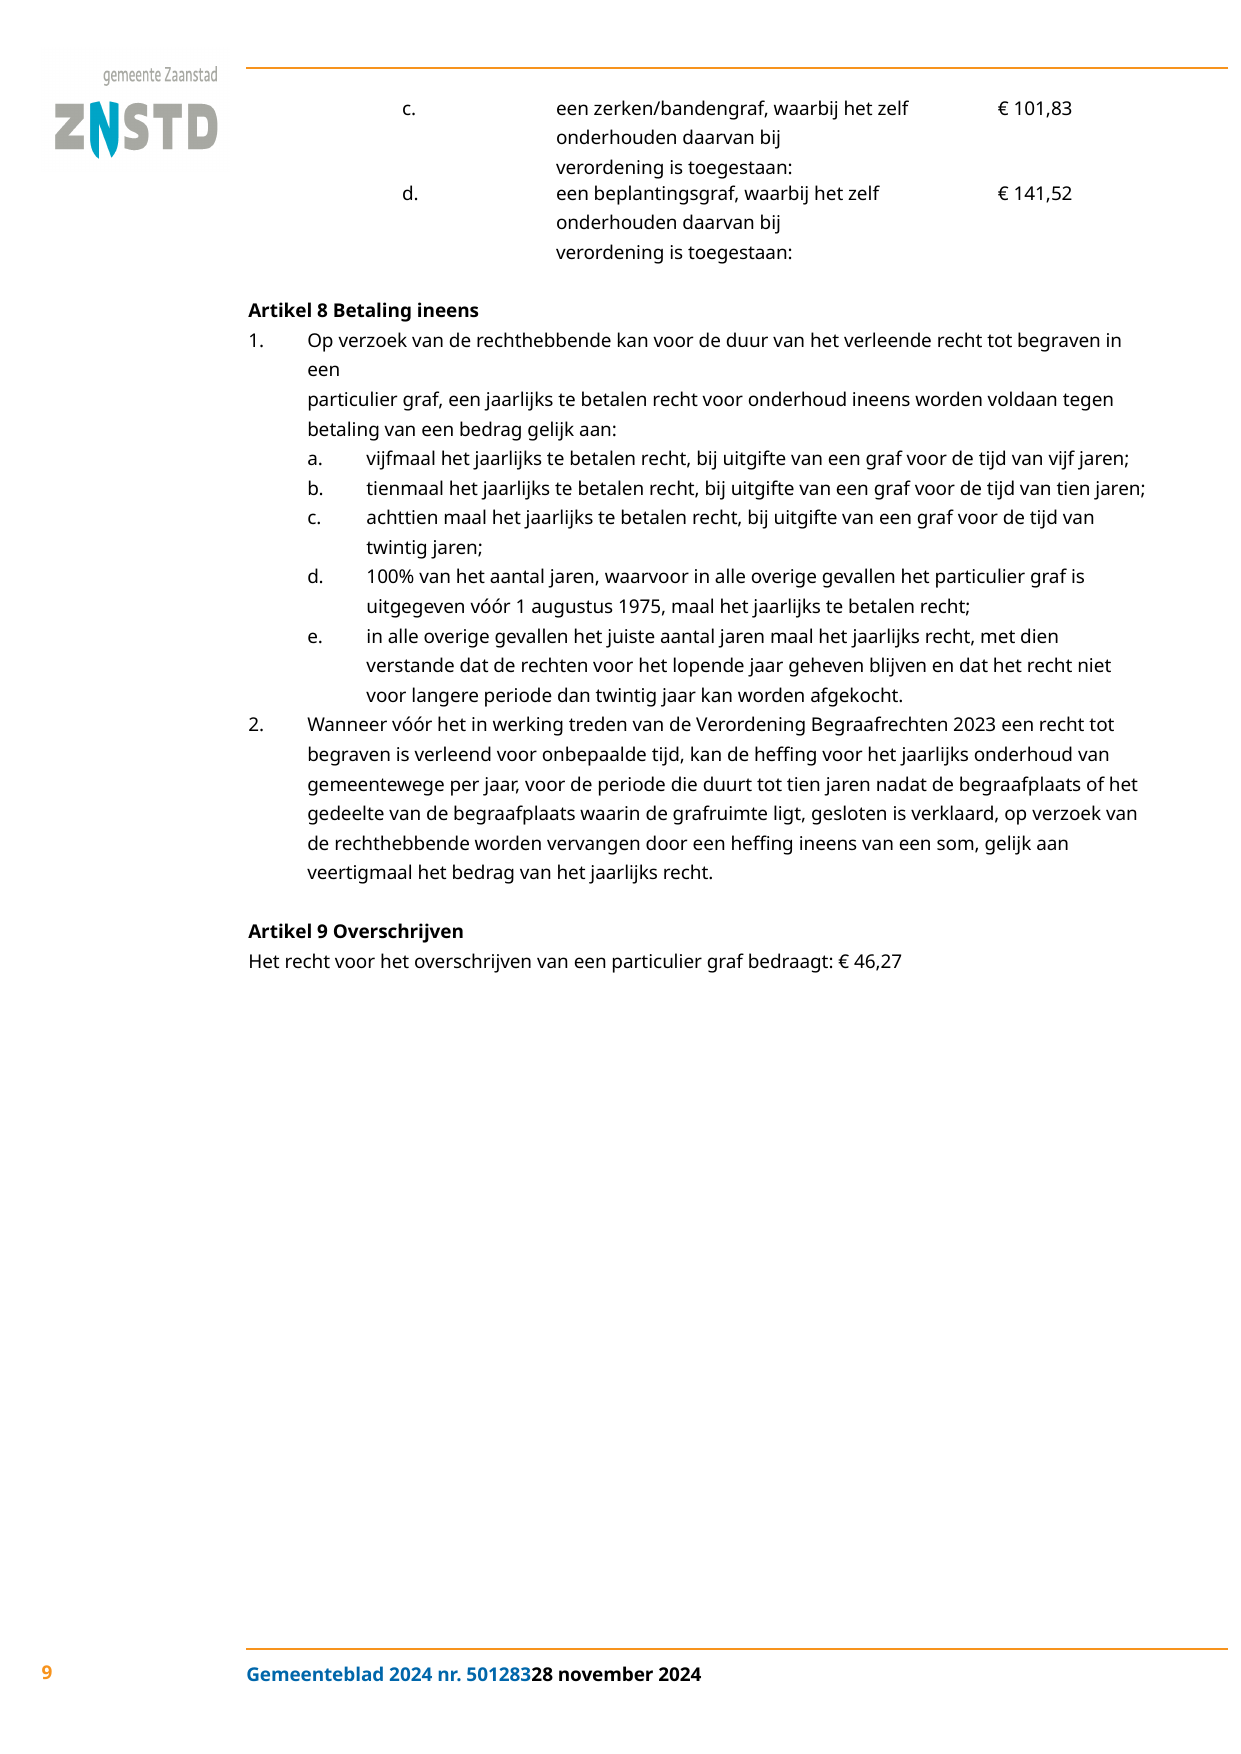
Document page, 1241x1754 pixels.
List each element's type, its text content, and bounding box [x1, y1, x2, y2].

table_cell een beplantingsgraf, waarbij het zelf onderhouden daarvan bij verordening is toegestaan: [556, 180, 998, 264]
table_cell c. [402, 95, 556, 180]
table_cell [248, 180, 402, 264]
text Artikel 9 Overschrijven [248, 919, 1152, 944]
table_cell € 101,83 [998, 95, 1152, 180]
list vijfmaal het jaarlijks te betalen recht, bij uitgifte van een graf voor de tijd van vijf jaren; [307, 445, 1152, 471]
list achttien maal het jaarlijks te betalen recht, bij uitgifte van een graf voor de tijd van twintig jaren; [307, 504, 1152, 560]
list Wanneer vóór het in werking treden van de Verordening Begraafrechten 2023 een recht tot begraven is verleend voor onbepaalde tijd, kan de heffing voor het jaarlijks onderhoud van gemeentewege per jaar, voor de periode die duurt tot tien jaren nadat de begraafplaats of het gedeelte van de begraafplaats waarin de grafruimte ligt, gesloten is verklaard, op verzoek van de rechthebbende worden vervangen door een heffing ineens van een som, gelijk aan veertigmaal het bedrag van het jaarlijks recht. [248, 712, 1152, 885]
picture [41, 47, 231, 172]
list particulier graf, een jaarlijks te betalen recht voor onderhoud ineens worden voldaan tegen betaling van een bedrag gelijk aan: [248, 386, 1152, 441]
text Artikel 8 Betaling ineens [248, 297, 1152, 323]
list 100% van het aantal jaren, waarvoor in alle overige gevallen het particulier graf is uitgegeven vóór 1 augustus 1975, maal het jaarlijks te betalen recht; [307, 564, 1152, 619]
text Het recht voor het overschrijven van een particulier graf bedraagt: € 46,27 [248, 948, 1152, 974]
table_cell d. [402, 180, 556, 264]
list tienmaal het jaarlijks te betalen recht, bij uitgifte van een graf voor de tijd van tien jaren; [307, 475, 1152, 501]
table_cell [248, 95, 402, 180]
list in alle overige gevallen het juiste aantal jaren maal het jaarlijks recht, met dien verstande dat de rechten voor het lopende jaar geheven blijven en dat het recht niet voor langere periode dan twintig jaar kan worden afgekocht. [307, 623, 1152, 708]
table_cell € 141,52 [998, 180, 1152, 264]
list Op verzoek van de rechthebbende kan voor de duur van het verleende recht tot begraven in een [248, 327, 1152, 382]
table_cell een zerken/bandengraf, waarbij het zelf onderhouden daarvan bij verordening is toegestaan: [556, 95, 998, 180]
